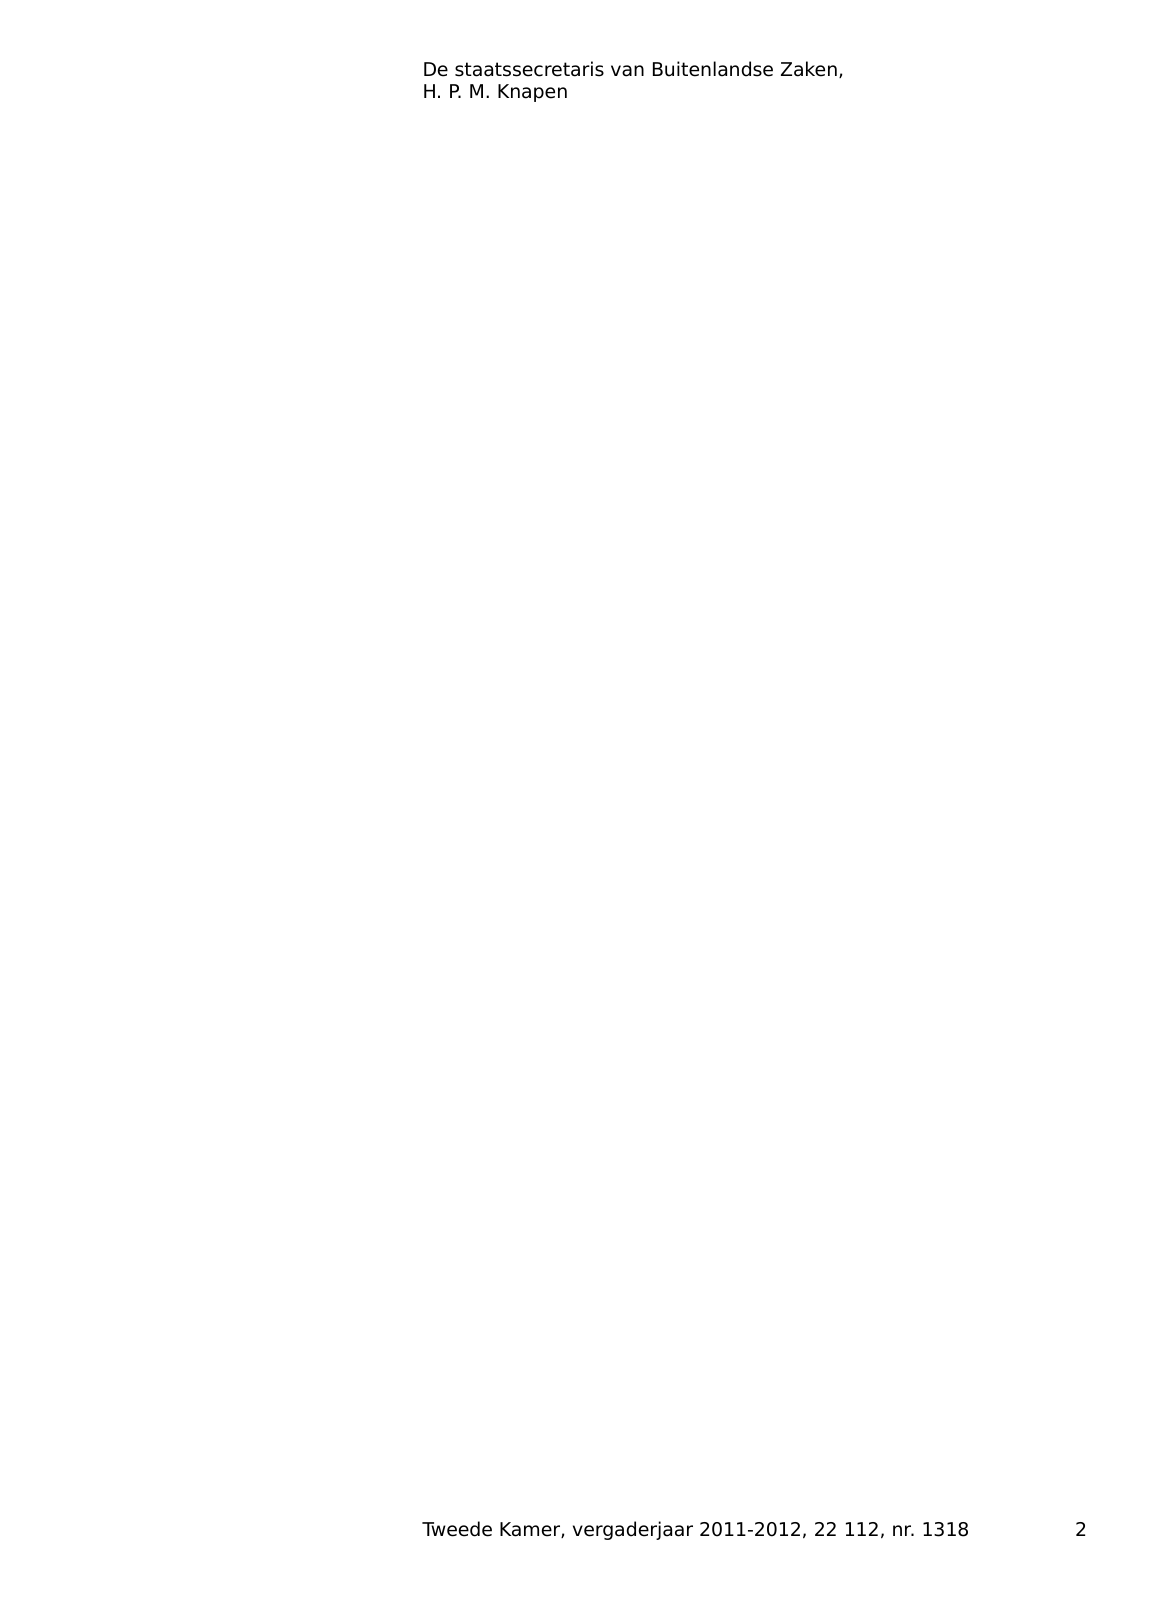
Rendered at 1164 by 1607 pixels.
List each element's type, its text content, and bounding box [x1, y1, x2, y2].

text De staatssecretaris van Buitenlandse Zaken, H. P. M. Knapen [422, 59, 1087, 103]
